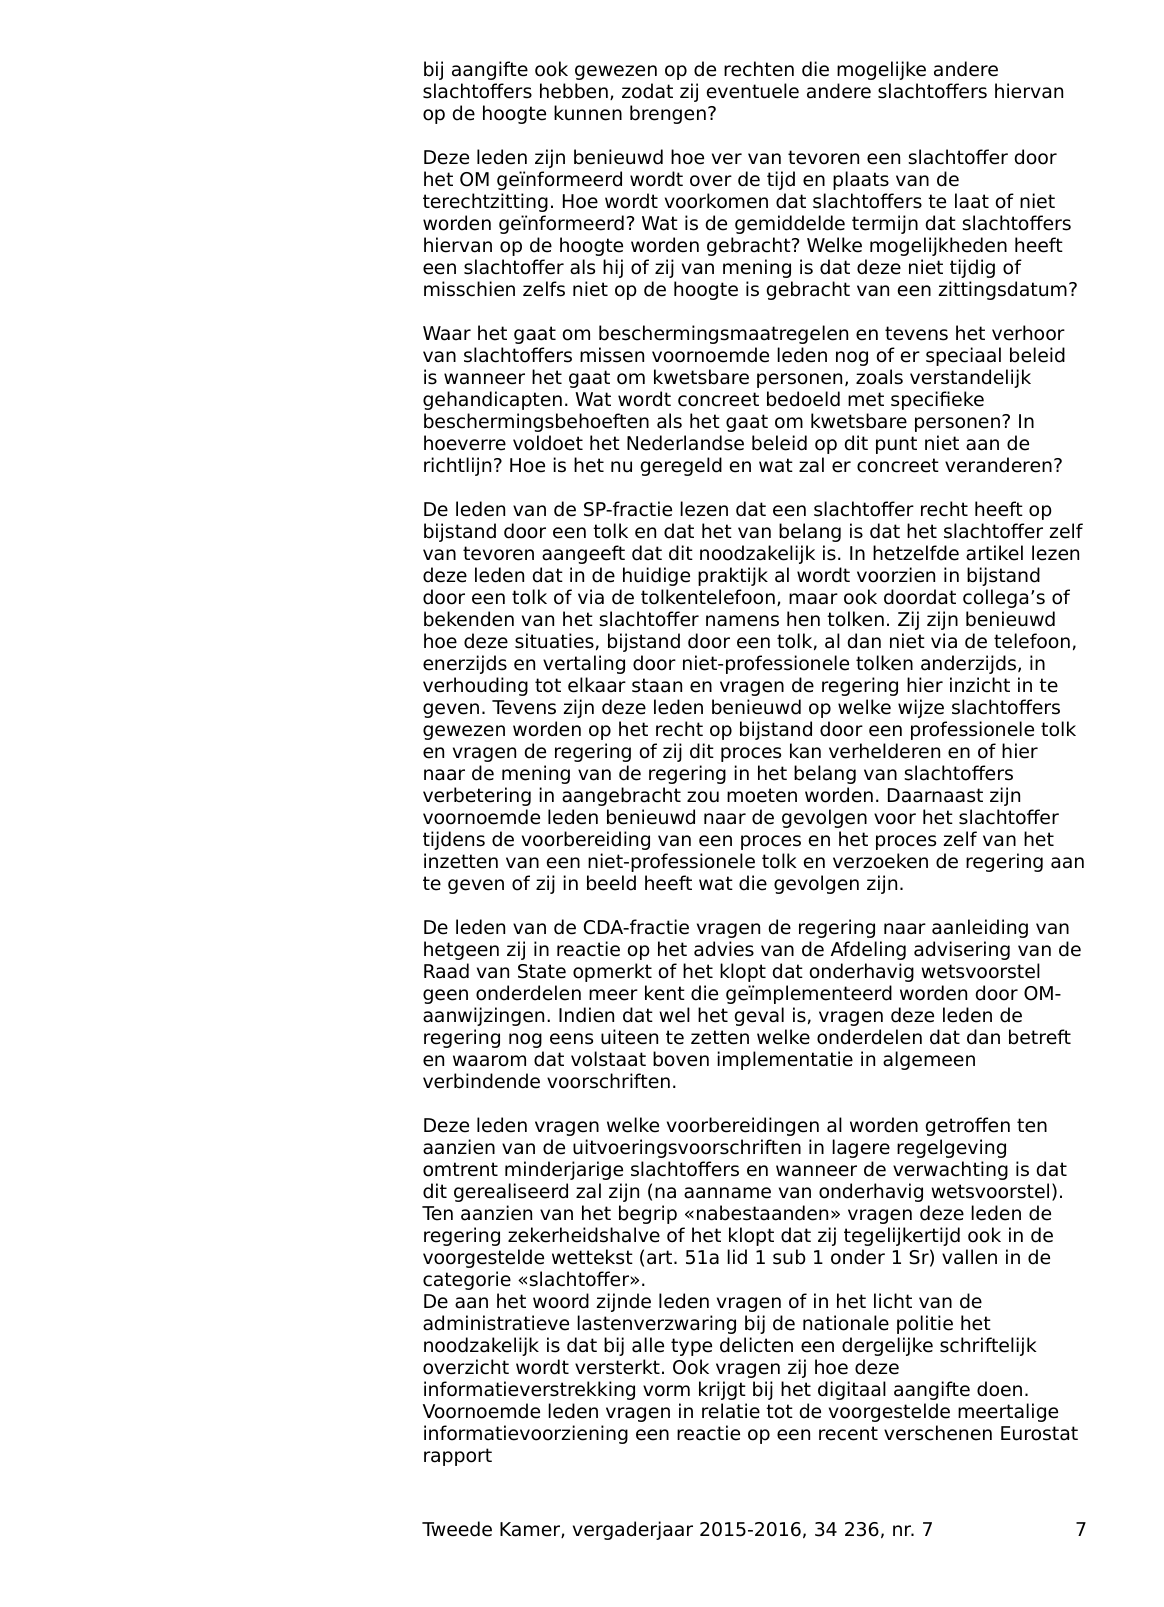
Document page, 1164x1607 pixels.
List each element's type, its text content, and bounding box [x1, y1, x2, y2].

text Voornoemde leden vragen in relatie tot de voorgestelde meertalige informatievoorziening een reactie op een recent verschenen Eurostat rapport [422, 1401, 1087, 1467]
text bij aangifte ook gewezen op de rechten die mogelijke andere slachtoffers hebben, zodat zij eventuele andere slachtoffers hiervan op de hoogte kunnen brengen? [422, 59, 1087, 125]
text Ten aanzien van het begrip «nabestaanden» vragen deze leden de regering zekerheidshalve of het klopt dat zij tegelijkertijd ook in de voorgestelde wettekst (art. 51a lid 1 sub 1 onder 1 Sr) vallen in de categorie «slachtoffer». [422, 1203, 1087, 1291]
text De leden van de CDA-fractie vragen de regering naar aanleiding van hetgeen zij in reactie op het advies van de Afdeling advisering van de Raad van State opmerkt of het klopt dat onderhavig wetsvoorstel geen onderdelen meer kent die geïmplementeerd worden door OM-aanwijzingen. Indien dat wel het geval is, vragen deze leden de regering nog eens uiteen te zetten welke onderdelen dat dan betreft en waarom dat volstaat boven implementatie in algemeen verbindende voorschriften. [422, 917, 1087, 1093]
text De aan het woord zijnde leden vragen of in het licht van de administratieve lastenverzwaring bij de nationale politie het noodzakelijk is dat bij alle type delicten een dergelijke schriftelijk overzicht wordt versterkt. Ook vragen zij hoe deze informatieverstrekking vorm krijgt bij het digitaal aangifte doen. [422, 1291, 1087, 1401]
text De leden van de SP-fractie lezen dat een slachtoffer recht heeft op bijstand door een tolk en dat het van belang is dat het slachtoffer zelf van tevoren aangeeft dat dit noodzakelijk is. In hetzelfde artikel lezen deze leden dat in de huidige praktijk al wordt voorzien in bijstand door een tolk of via de tolkentelefoon, maar ook doordat collega’s of bekenden van het slachtoffer namens hen tolken. Zij zijn benieuwd hoe deze situaties, bijstand door een tolk, al dan niet via de telefoon, enerzijds en vertaling door niet-professionele tolken anderzijds, in verhouding tot elkaar staan en vragen de regering hier inzicht in te geven. Tevens zijn deze leden benieuwd op welke wijze slachtoffers gewezen worden op het recht op bijstand door een professionele tolk en vragen de regering of zij dit proces kan verhelderen en of hier naar de mening van de regering in het belang van slachtoffers verbetering in aangebracht zou moeten worden. Daarnaast zijn voornoemde leden benieuwd naar de gevolgen voor het slachtoffer tijdens de voorbereiding van een proces en het proces zelf van het inzetten van een niet-professionele tolk en verzoeken de regering aan te geven of zij in beeld heeft wat die gevolgen zijn. [422, 499, 1087, 895]
text Deze leden zijn benieuwd hoe ver van tevoren een slachtoffer door het OM geïnformeerd wordt over de tijd en plaats van de terechtzitting. Hoe wordt voorkomen dat slachtoffers te laat of niet worden geïnformeerd? Wat is de gemiddelde termijn dat slachtoffers hiervan op de hoogte worden gebracht? Welke mogelijkheden heeft een slachtoffer als hij of zij van mening is dat deze niet tijdig of misschien zelfs niet op de hoogte is gebracht van een zittingsdatum? [422, 147, 1087, 301]
text Deze leden vragen welke voorbereidingen al worden getroffen ten aanzien van de uitvoeringsvoorschriften in lagere regelgeving omtrent minderjarige slachtoffers en wanneer de verwachting is dat dit gerealiseerd zal zijn (na aanname van onderhavig wetsvoorstel). [422, 1115, 1087, 1203]
text Waar het gaat om beschermingsmaatregelen en tevens het verhoor van slachtoffers missen voornoemde leden nog of er speciaal beleid is wanneer het gaat om kwetsbare personen, zoals verstandelijk gehandicapten. Wat wordt concreet bedoeld met specifieke beschermingsbehoeften als het gaat om kwetsbare personen? In hoeverre voldoet het Nederlandse beleid op dit punt niet aan de richtlijn? Hoe is het nu geregeld en wat zal er concreet veranderen? [422, 323, 1087, 477]
